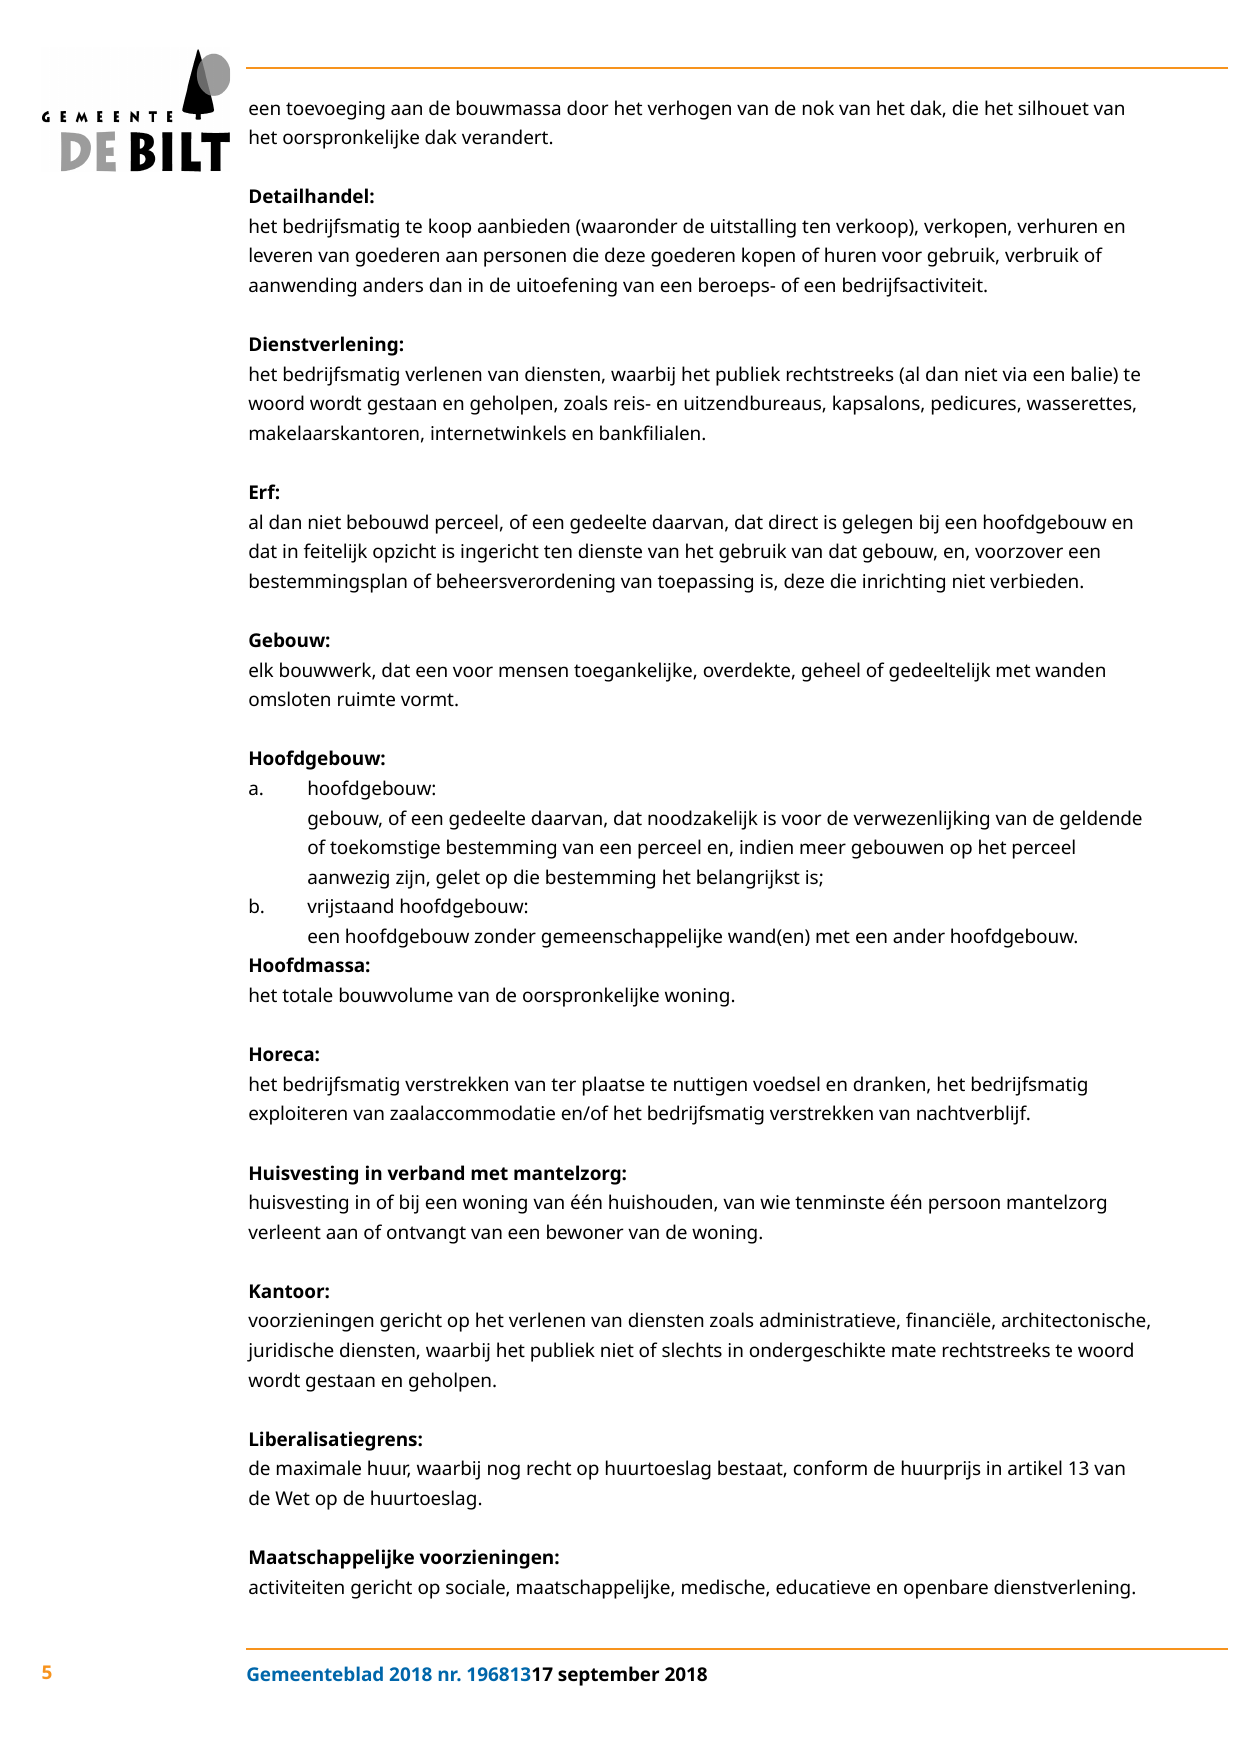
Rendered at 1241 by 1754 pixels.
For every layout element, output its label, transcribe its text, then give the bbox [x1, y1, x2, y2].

list een hoofdgebouw zonder gemeenschappelijke wand(en) met een ander hoofdgebouw. [248, 923, 1152, 949]
text Hoofdgebouw: [248, 746, 1152, 771]
picture [41, 47, 231, 172]
text Gebouw: [248, 627, 1152, 653]
text Detailhandel: [248, 183, 1152, 209]
list gebouw, of een gedeelte daarvan, dat noodzakelijk is voor de verwezenlijking van de geldende of toekomstige bestemming van een perceel en, indien meer gebouwen op het perceel aanwezig zijn, gelet op die bestemming het belangrijkst is; [248, 805, 1152, 890]
text het totale bouwvolume van de oorspronkelijke woning. [248, 982, 1152, 1008]
text Kantoor: [248, 1278, 1152, 1304]
text Hoofdmassa: [248, 953, 1152, 978]
text de maximale huur, waarbij nog recht op huurtoeslag bestaat, conform de huurprijs in artikel 13 van de Wet op de huurtoeslag. [248, 1456, 1152, 1511]
text het bedrijfsmatig te koop aanbieden (waaronder de uitstalling ten verkoop), verkopen, verhuren en leveren van goederen aan personen die deze goederen kopen of huren voor gebruik, verbruik of aanwending anders dan in de uitoefening van een beroeps- of een bedrijfsactiviteit. [248, 213, 1152, 298]
list hoofdgebouw: [248, 775, 1152, 801]
list vrijstaand hoofdgebouw: [248, 893, 1152, 919]
text elk bouwwerk, dat een voor mensen toegankelijke, overdekte, geheel of gedeeltelijk met wanden omsloten ruimte vormt. [248, 657, 1152, 712]
text Dienstverlening: [248, 331, 1152, 357]
text Maatschappelijke voorzieningen: [248, 1544, 1152, 1570]
text huisvesting in of bij een woning van één huishouden, van wie tenminste één persoon mantelzorg verleent aan of ontvangt van een bewoner van de woning. [248, 1189, 1152, 1245]
text al dan niet bebouwd perceel, of een gedeelte daarvan, dat direct is gelegen bij een hoofdgebouw en dat in feitelijk opzicht is ingericht ten dienste van het gebruik van dat gebouw, en, voorzover een bestemmingsplan of beheersverordening van toepassing is, deze die inrichting niet verbieden. [248, 509, 1152, 594]
text voorzieningen gericht op het verlenen van diensten zoals administratieve, financiële, architectonische, [248, 1308, 1152, 1333]
text Huisvesting in verband met mantelzorg: [248, 1160, 1152, 1186]
text juridische diensten, waarbij het publiek niet of slechts in ondergeschikte mate rechtstreeks te woord wordt gestaan en geholpen. [248, 1337, 1152, 1393]
text Erf: [248, 479, 1152, 505]
text het bedrijfsmatig verstrekken van ter plaatse te nuttigen voedsel en dranken, het bedrijfsmatig exploiteren van zaalaccommodatie en/of het bedrijfsmatig verstrekken van nachtverblijf. [248, 1071, 1152, 1126]
text een toevoeging aan de bouwmassa door het verhogen van de nok van het dak, die het silhouet van het oorspronkelijke dak verandert. [248, 95, 1152, 150]
text activiteiten gericht op sociale, maatschappelijke, medische, educatieve en openbare dienstverlening. [248, 1574, 1152, 1600]
text Horeca: [248, 1041, 1152, 1067]
text Liberalisatiegrens: [248, 1426, 1152, 1452]
text het bedrijfsmatig verlenen van diensten, waarbij het publiek rechtstreeks (al dan niet via een balie) te woord wordt gestaan en geholpen, zoals reis- en uitzendbureaus, kapsalons, pedicures, wasserettes, makelaarskantoren, internetwinkels en bankfilialen. [248, 361, 1152, 446]
